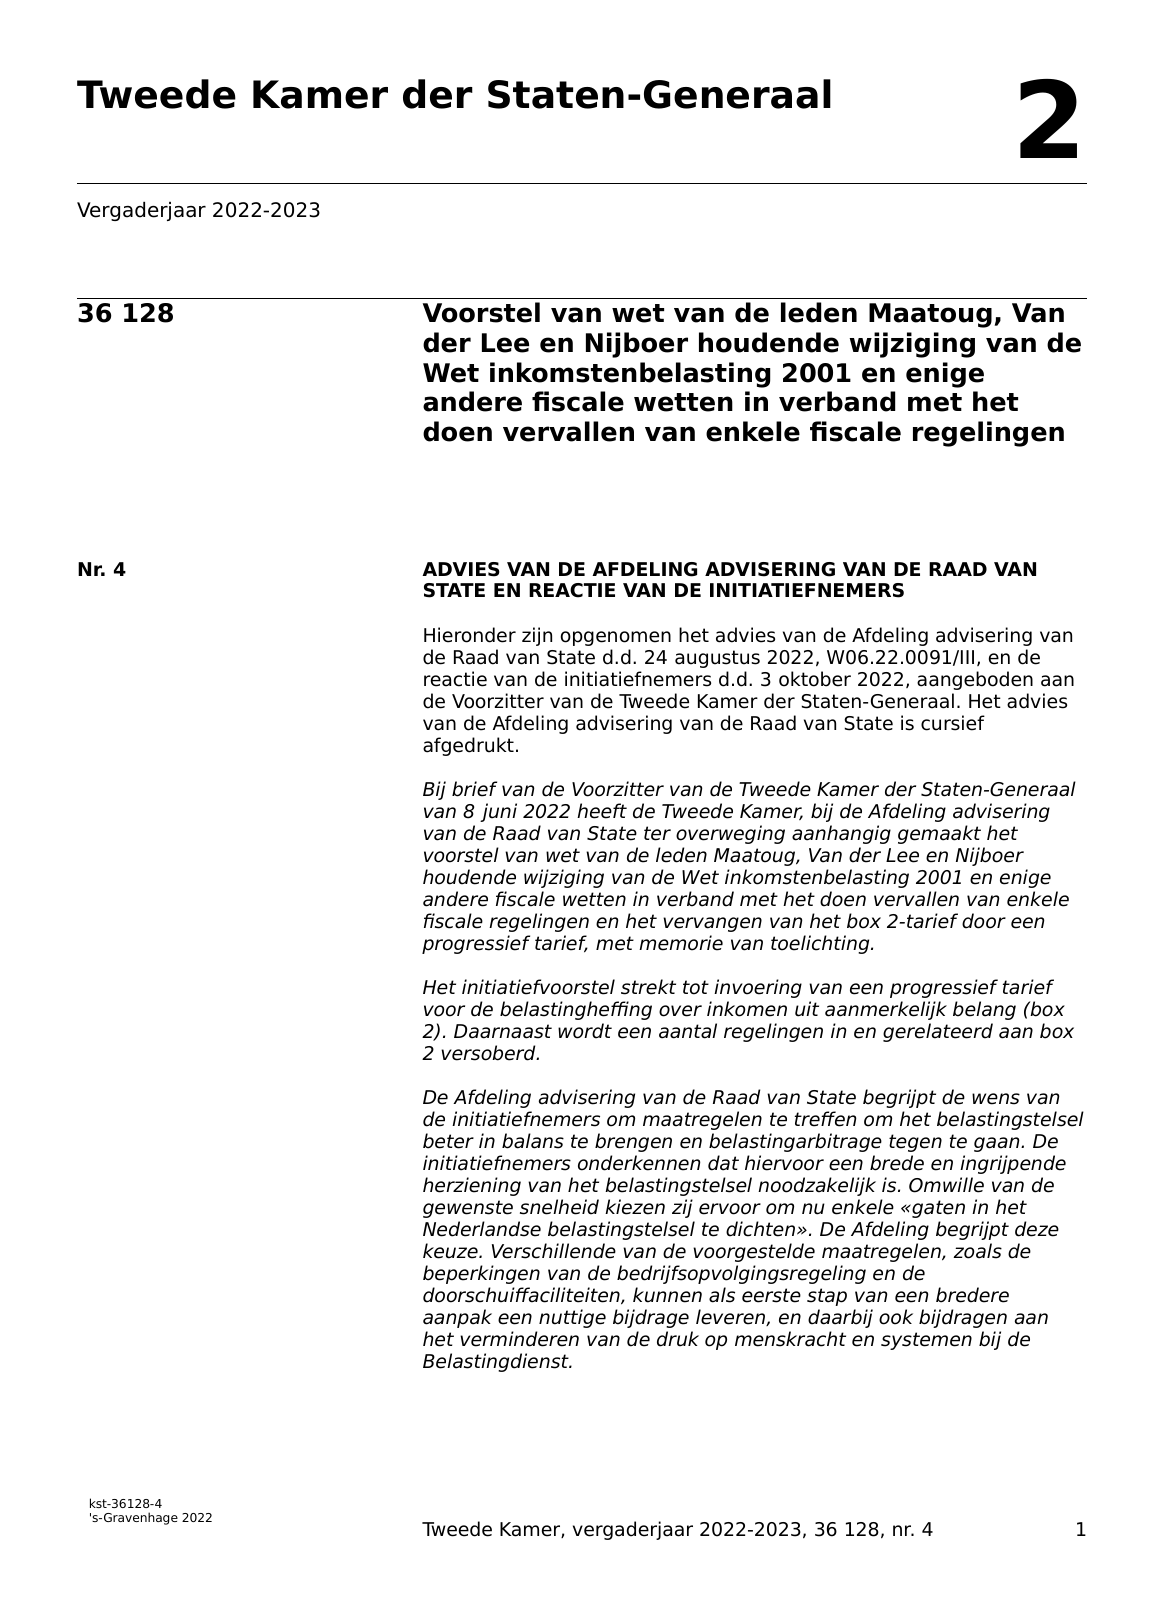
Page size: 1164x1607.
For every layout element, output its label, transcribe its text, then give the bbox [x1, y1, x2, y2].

subtitle Nr. 4 ADVIES VAN DE AFDELING ADVISERING VAN DE RAAD VAN STATE EN REACTIE VAN DE INITIATIEFNEMERS [77, 558, 1087, 602]
subtitle 36 128 Voorstel van wet van de leden Maatoug, Van der Lee en Nijboer houdende wijziging van de Wet inkomstenbelasting 2001 en enige andere fiscale wetten in verband met het doen vervallen van enkele fiscale regelingen [77, 299, 1087, 447]
text kst-36128-4 [88, 1497, 323, 1511]
table_cell Vergaderjaar 2022-2023 [77, 184, 1087, 298]
text De Afdeling advisering van de Raad van State begrijpt de wens van de initiatiefnemers om maatregelen te treffen om het belastingstelsel beter in balans te brengen en belastingarbitrage tegen te gaan. De initiatiefnemers onderkennen dat hiervoor een brede en ingrijpende herziening van het belastingstelsel noodzakelijk is. Omwille van de gewenste snelheid kiezen zij ervoor om nu enkele «gaten in het Nederlandse belastingstelsel te dichten». De Afdeling begrijpt deze keuze. Verschillende van de voorgestelde maatregelen, zoals de beperkingen van de bedrijfsopvolgingsregeling en de doorschuiffaciliteiten, kunnen als eerste stap van een bredere aanpak een nuttige bijdrage leveren, en daarbij ook bijdragen aan het verminderen van de druk op menskracht en systemen bij de Belastingdienst. [422, 1087, 1087, 1372]
text Bij brief van de Voorzitter van de Tweede Kamer der Staten-Generaal van 8 juni 2022 heeft de Tweede Kamer, bij de Afdeling advisering van de Raad van State ter overweging aanhangig gemaakt het voorstel van wet van de leden Maatoug, Van der Lee en Nijboer houdende wijziging van de Wet inkomstenbelasting 2001 en enige andere fiscale wetten in verband met het doen vervallen van enkele fiscale regelingen en het vervangen van het box 2-tarief door een progressief tarief, met memorie van toelichting. [422, 779, 1087, 954]
text 's-Gravenhage 2022 [88, 1511, 323, 1525]
table_header Tweede Kamer der Staten-Generaal [77, 59, 886, 183]
text Het initiatiefvoorstel strekt tot invoering van een progressief tarief voor de belastingheffing over inkomen uit aanmerkelijk belang (box 2). Daarnaast wordt een aantal regelingen in en gerelateerd aan box 2 versoberd. [422, 977, 1087, 1064]
text Hieronder zijn opgenomen het advies van de Afdeling advisering van de Raad van State d.d. 24 augustus 2022, W06.22.0091/III, en de reactie van de initiatiefnemers d.d. 3 oktober 2022, aangeboden aan de Voorzitter van de Tweede Kamer der Staten-Generaal. Het advies van de Afdeling advisering van de Raad van State is cursief afgedrukt. [422, 624, 1087, 756]
table_header 2 [886, 59, 1087, 183]
